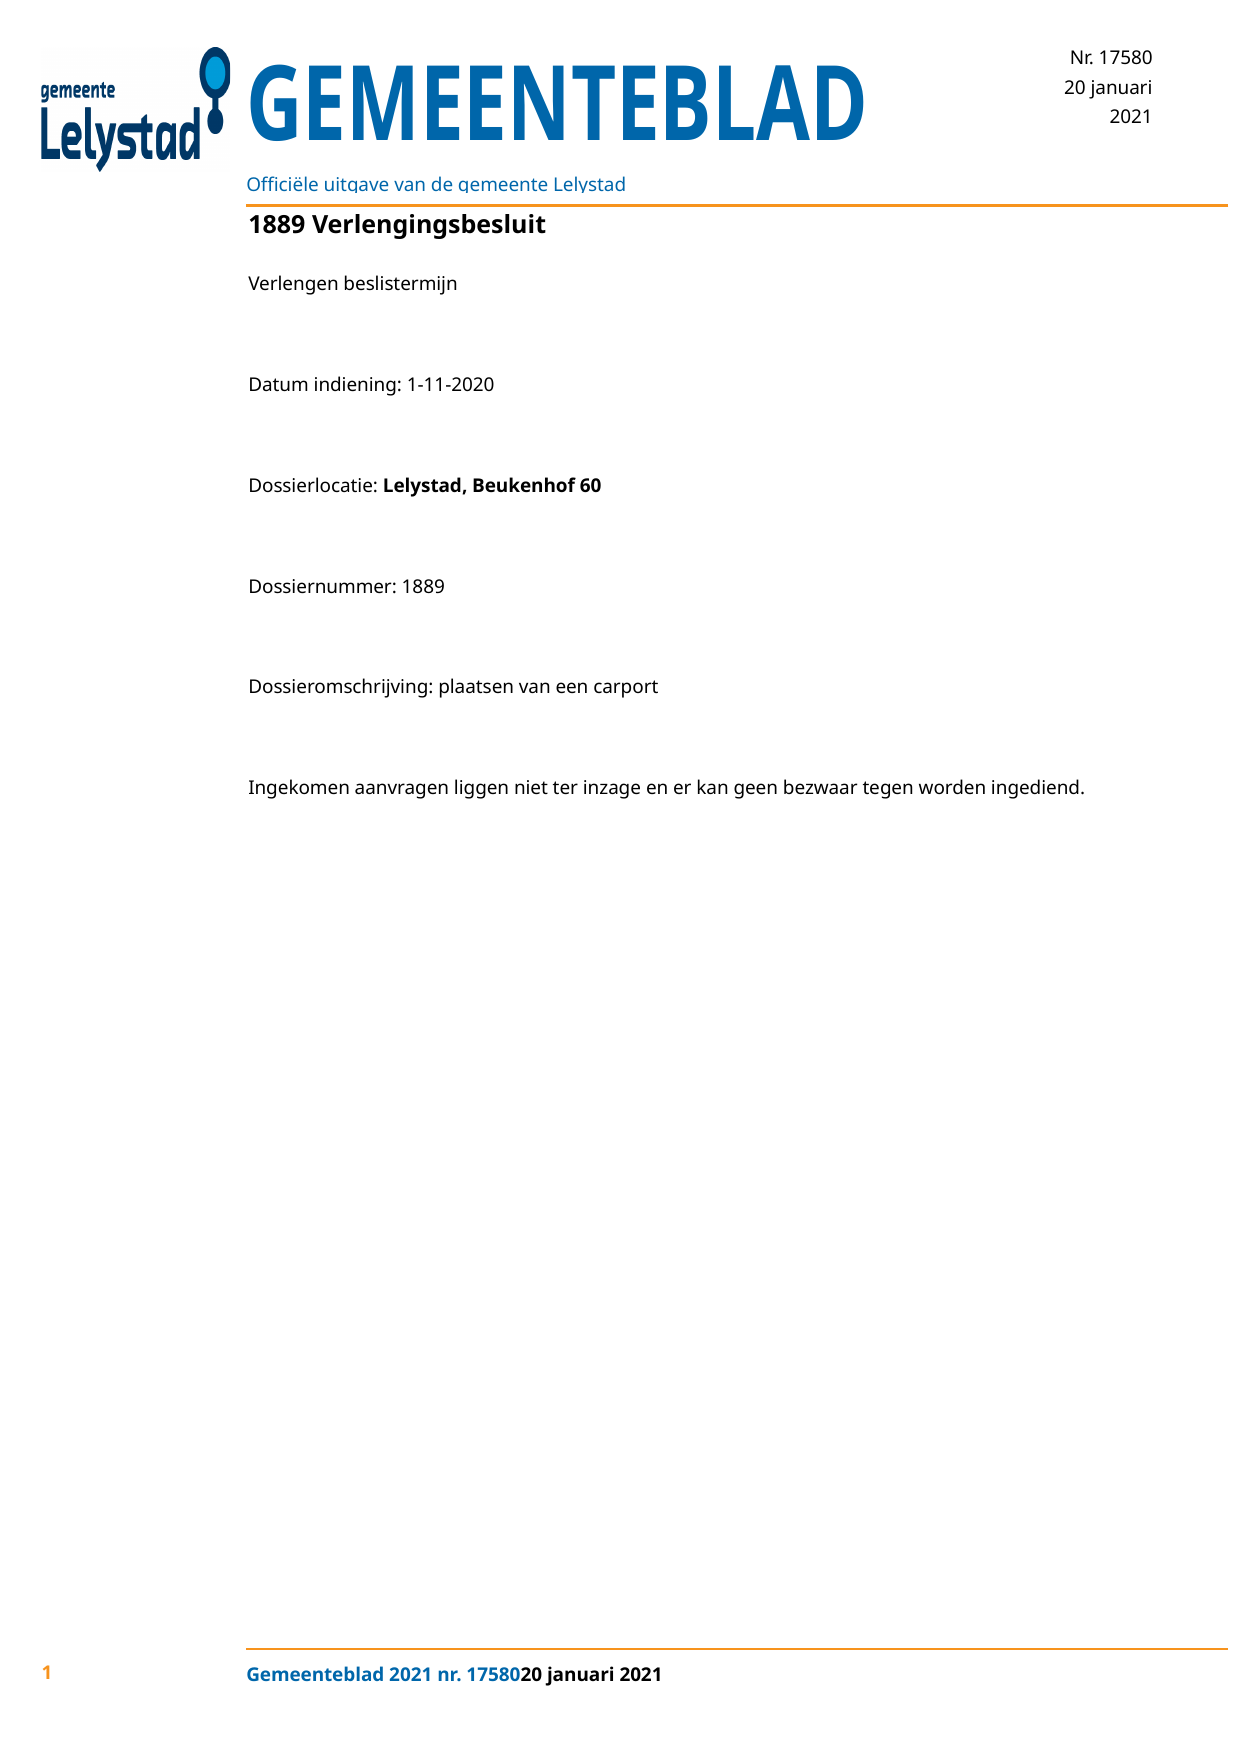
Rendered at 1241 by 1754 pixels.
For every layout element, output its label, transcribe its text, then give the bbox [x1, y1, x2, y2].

text Ingekomen aanvragen liggen niet ter inzage en er kan geen bezwaar tegen worden ingediend. [248, 774, 1152, 800]
text Dossierlocatie: Lelystad, Beukenhof 60 [248, 472, 1152, 498]
text 1889 Verlengingsbesluit [248, 207, 1152, 241]
text Verlengen beslistermijn [248, 270, 1152, 296]
picture [41, 47, 231, 172]
text Dossieromschrijving: plaatsen van een carport [248, 674, 1152, 699]
text Datum indiening: 1-11-2020 [248, 371, 1152, 397]
text Dossiernummer: 1889 [248, 573, 1152, 598]
